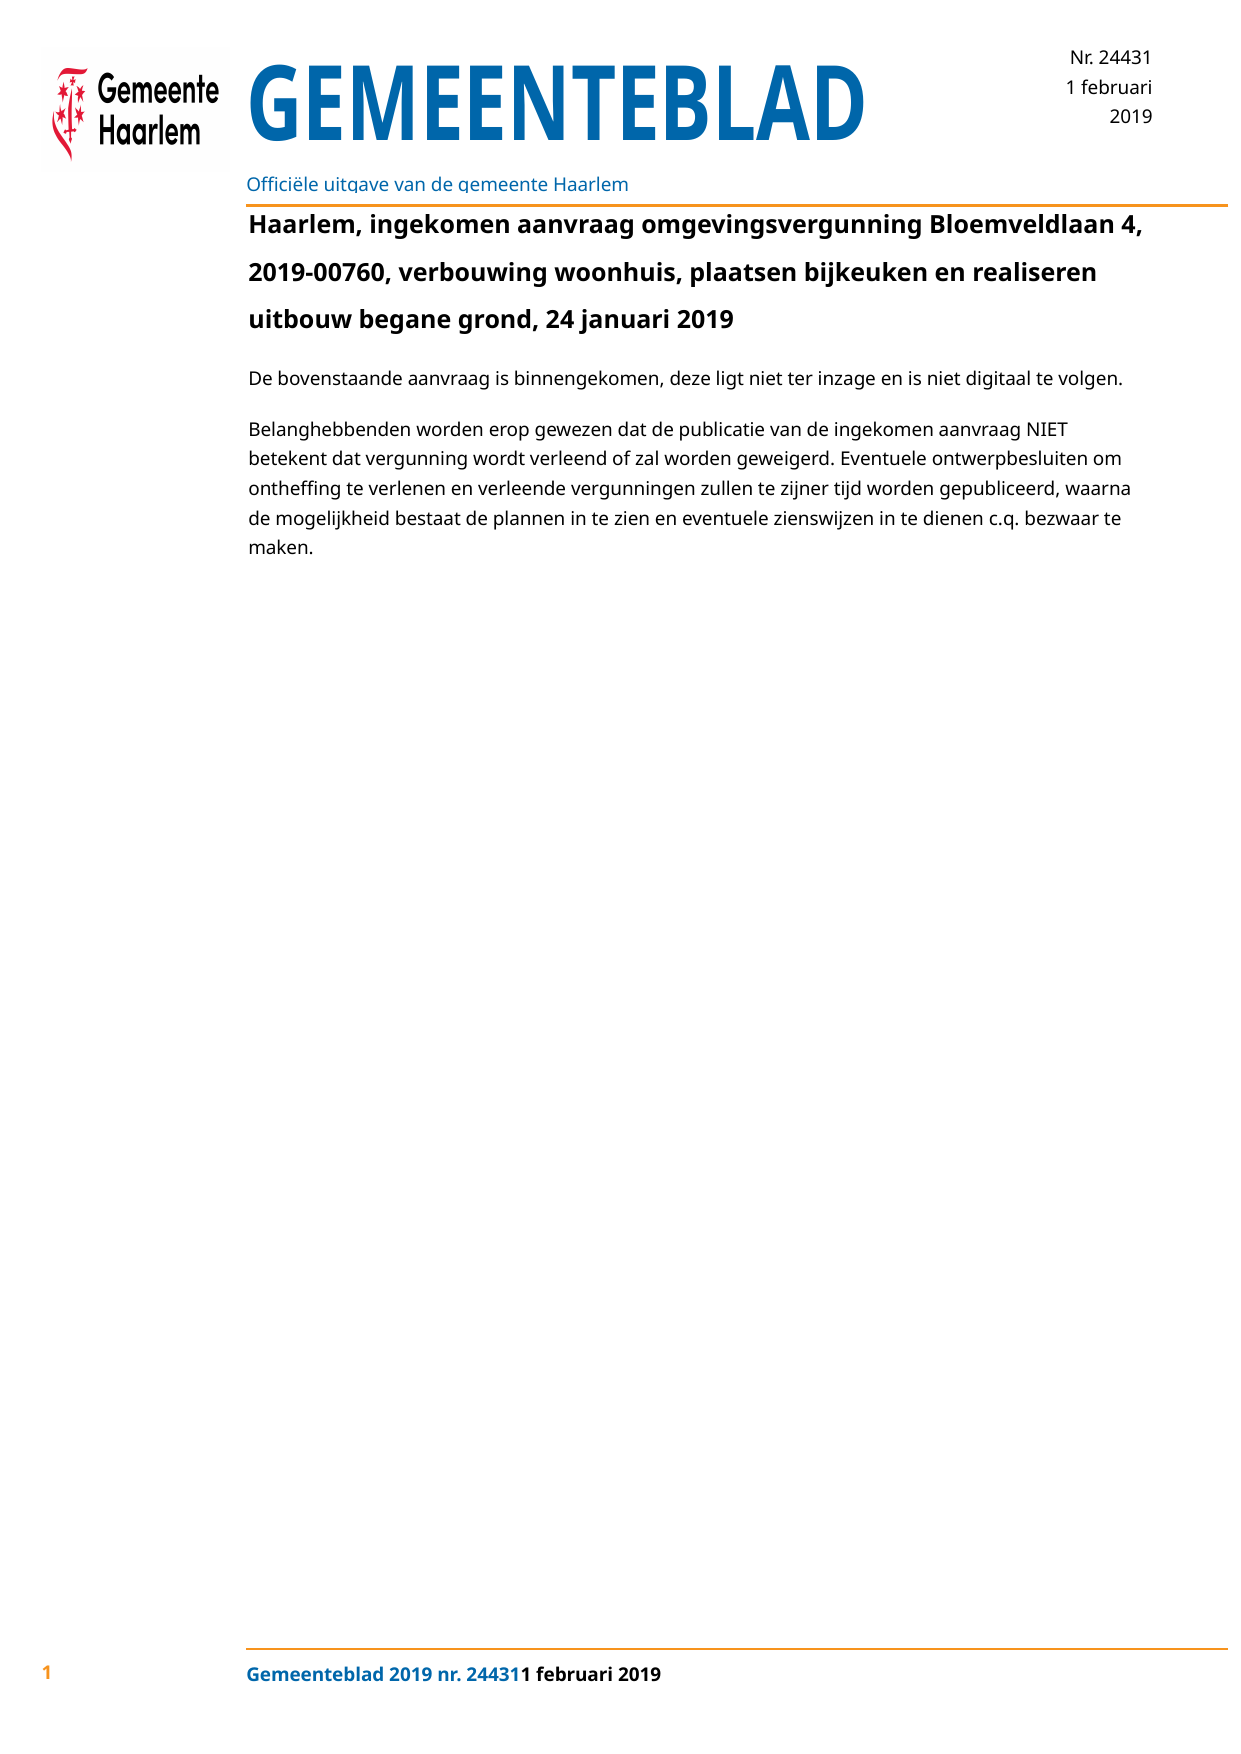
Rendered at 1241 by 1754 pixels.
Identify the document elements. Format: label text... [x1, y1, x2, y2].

text Belanghebbenden worden erop gewezen dat de publicatie van de ingekomen aanvraag NIET betekent dat vergunning wordt verleend of zal worden geweigerd. Eventuele ontwerpbesluiten om ontheffing te verlenen en verleende vergunningen zullen te zijner tijd worden gepubliceerd, waarna de mogelijkheid bestaat de plannen in te zien en eventuele zienswijzen in te dienen c.q. bezwaar te maken. [248, 416, 1152, 560]
picture [41, 47, 231, 172]
text De bovenstaande aanvraag is binnengekomen, deze ligt niet ter inzage en is niet digitaal te volgen. [248, 366, 1152, 391]
text Haarlem, ingekomen aanvraag omgevingsvergunning Bloemveldlaan 4, 2019-00760, verbouwing woonhuis, plaatsen bijkeuken en realiseren uitbouw begane grond, 24 januari 2019 [248, 207, 1152, 336]
